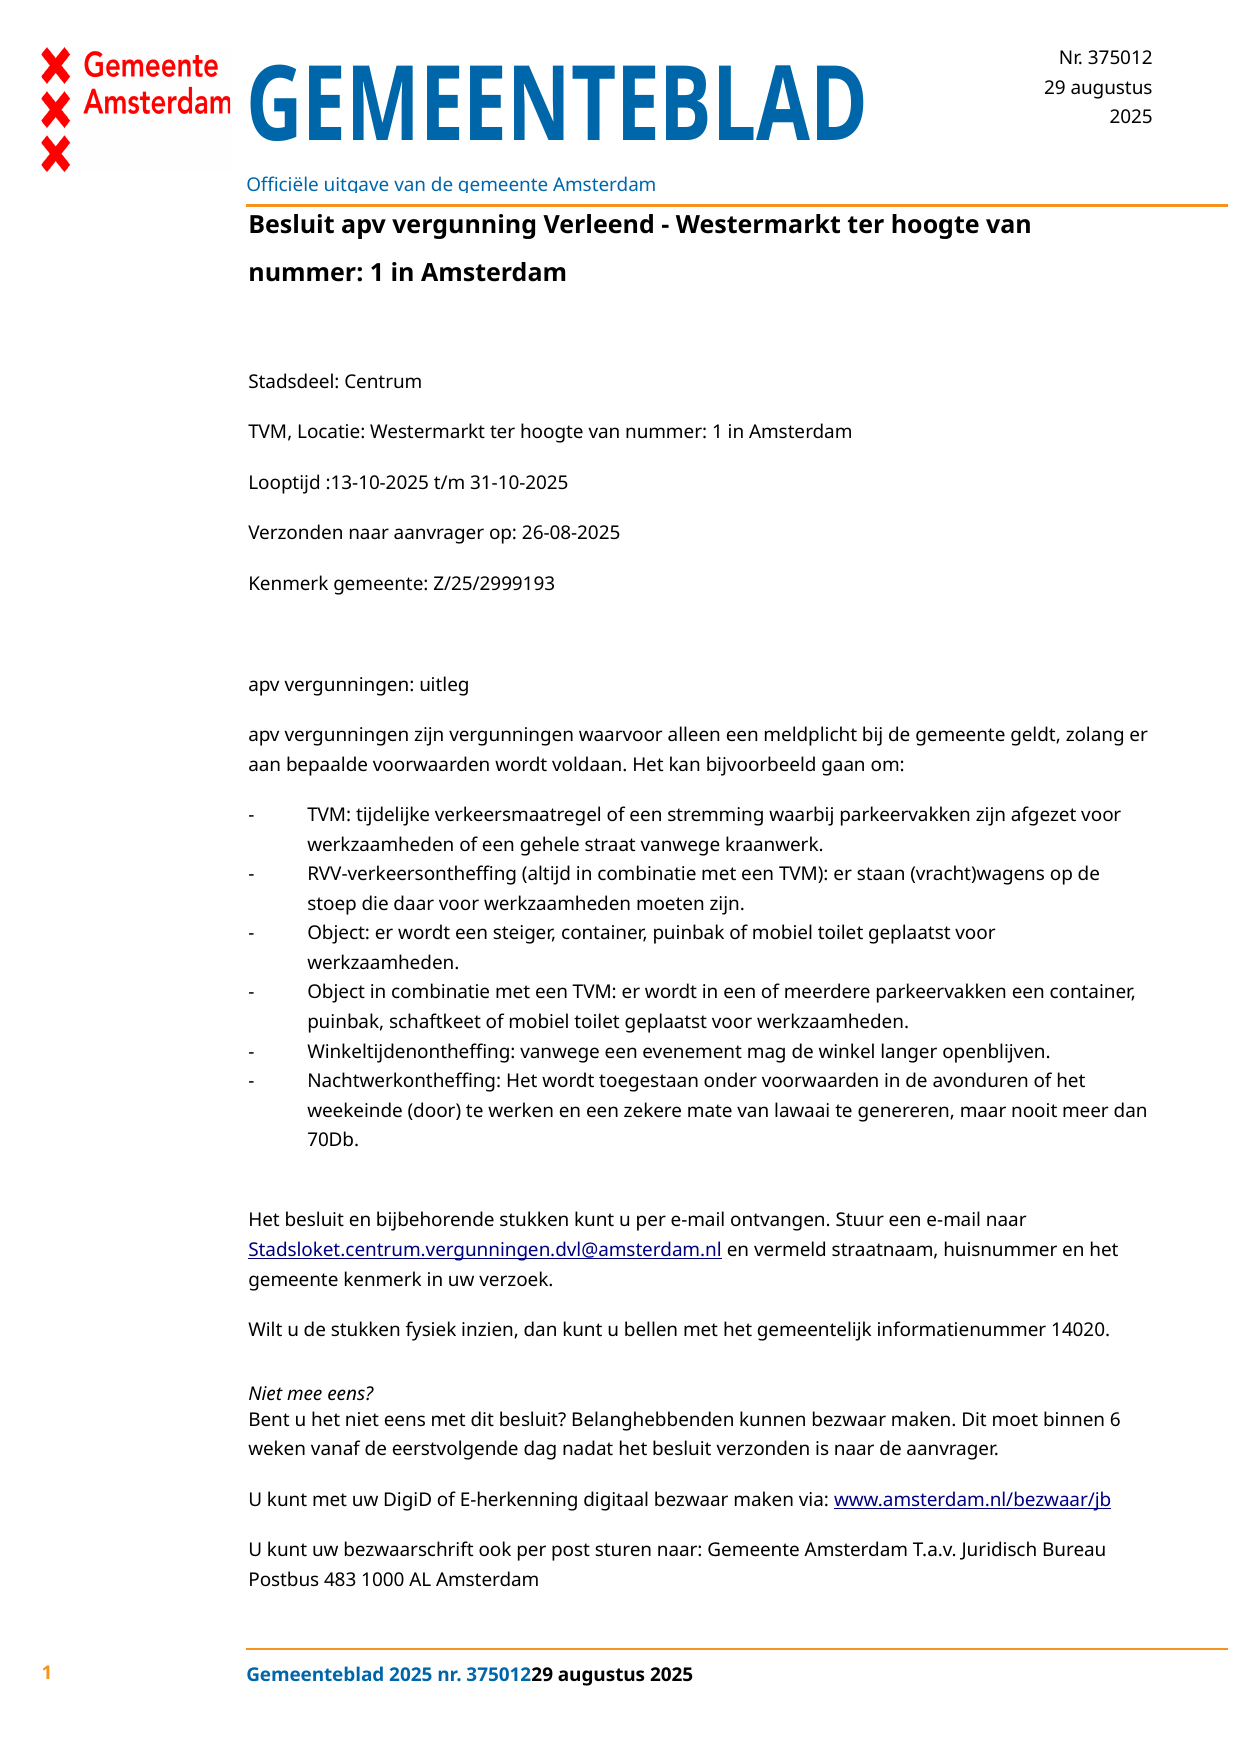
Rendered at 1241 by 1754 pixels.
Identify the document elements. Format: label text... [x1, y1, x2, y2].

list Object: er wordt een steiger, container, puinbak of mobiel toilet geplaatst voor werkzaamheden. [248, 919, 1152, 975]
list Winkeltijdenontheffing: vanwege een evenement mag de winkel langer openblijven. [248, 1038, 1152, 1064]
text Niet mee eens? [248, 1380, 1152, 1406]
text Wilt u de stukken fysiek inzien, dan kunt u bellen met het gemeentelijk informatienummer 14020. [248, 1316, 1152, 1342]
text Het besluit en bijbehorende stukken kunt u per e-mail ontvangen. Stuur een e-mail naar Stadsloket.centrum.vergunningen.dvl@amsterdam.nl en vermeld straatnaam, huisnummer en het gemeente kenmerk in uw verzoek. [248, 1207, 1152, 1292]
text Bent u het niet eens met dit besluit? Belanghebbenden kunnen bezwaar maken. Dit moet binnen 6 weken vanaf de eerstvolgende dag nadat het besluit verzonden is naar de aanvrager. [248, 1406, 1152, 1461]
text Verzonden naar aanvrager op: 26-08-2025 [248, 519, 1152, 545]
text apv vergunningen zijn vergunningen waarvoor alleen een meldplicht bij de gemeente geldt, zolang er aan bepaalde voorwaarden wordt voldaan. Het kan bijvoorbeeld gaan om: [248, 721, 1152, 777]
list RVV-verkeersontheffing (altijd in combinatie met een TVM): er staan (vracht)wagens op de stoep die daar voor werkzaamheden moeten zijn. [248, 860, 1152, 916]
text U kunt met uw DigiD of E-herkenning digitaal bezwaar maken via: www.amsterdam.nl/bezwaar/jb [248, 1486, 1152, 1512]
text apv vergunningen: uitleg [248, 671, 1152, 697]
text TVM, Locatie: Westermarkt ter hoogte van nummer: 1 in Amsterdam [248, 419, 1152, 444]
list TVM: tijdelijke verkeersmaatregel of een stremming waarbij parkeervakken zijn afgezet voor werkzaamheden of een gehele straat vanwege kraanwerk. [248, 801, 1152, 857]
text Besluit apv vergunning Verleend - Westermarkt ter hoogte van nummer: 1 in Amsterdam [248, 207, 1152, 288]
text Looptijd :13-10-2025 t/m 31-10-2025 [248, 469, 1152, 495]
list Object in combinatie met een TVM: er wordt in een of meerdere parkeervakken een container, puinbak, schaftkeet of mobiel toilet geplaatst voor werkzaamheden. [248, 979, 1152, 1034]
text Stadsdeel: Centrum [248, 368, 1152, 394]
picture [41, 47, 231, 172]
text Kenmerk gemeente: Z/25/2999193 [248, 570, 1152, 596]
text U kunt uw bezwaarschrift ook per post sturen naar: Gemeente Amsterdam T.a.v. Juridisch Bureau Postbus 483 1000 AL Amsterdam [248, 1536, 1152, 1592]
list Nachtwerkontheffing: Het wordt toegestaan onder voorwaarden in de avonduren of het weekeinde (door) te werken en een zekere mate van lawaai te genereren, maar nooit meer dan 70Db. [248, 1067, 1152, 1152]
